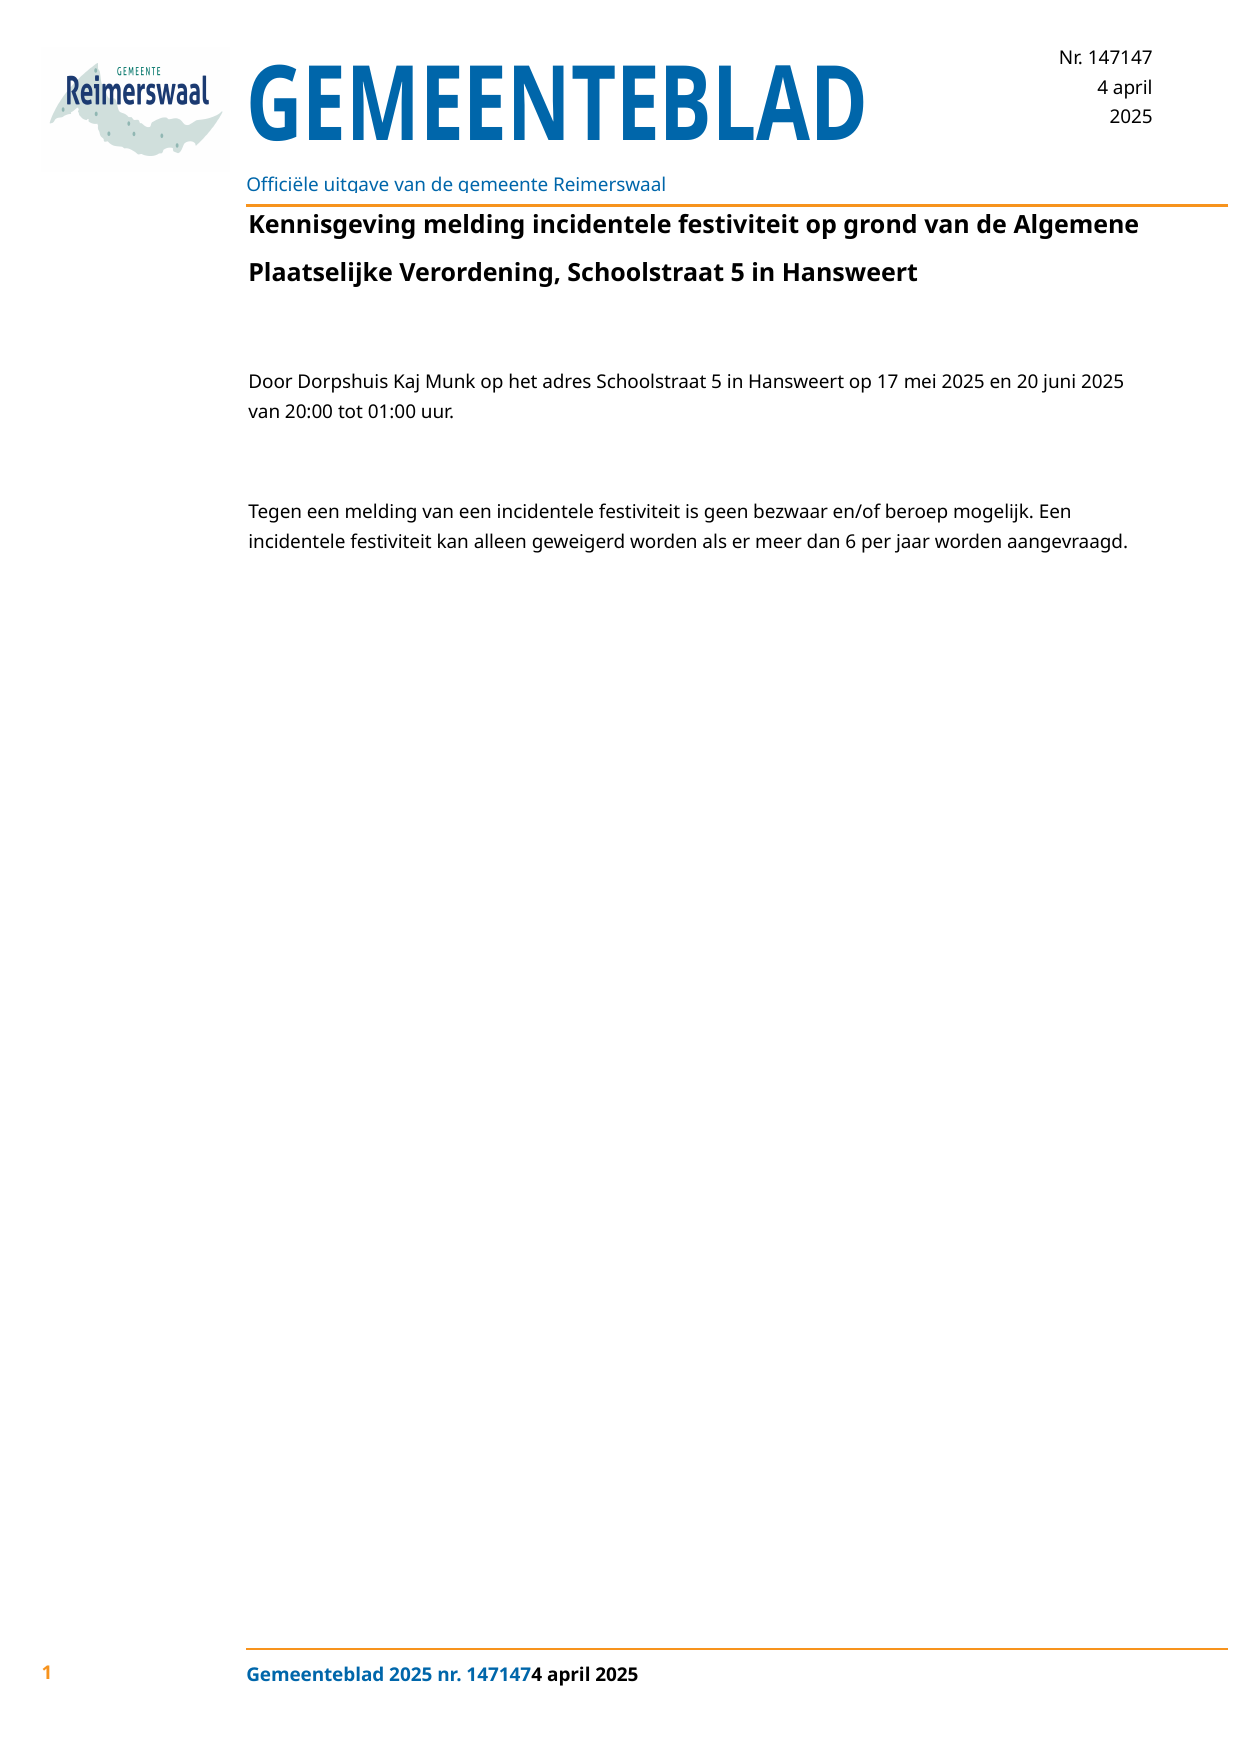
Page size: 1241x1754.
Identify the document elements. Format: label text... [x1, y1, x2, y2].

text Kennisgeving melding incidentele festiviteit op grond van de Algemene Plaatselijke Verordening, Schoolstraat 5 in Hansweert [248, 207, 1152, 288]
text Door Dorpshuis Kaj Munk op het adres Schoolstraat 5 in Hansweert op 17 mei 2025 en 20 juni 2025 van 20:00 tot 01:00 uur. [248, 368, 1152, 424]
picture [41, 47, 231, 172]
text Tegen een melding van een incidentele festiviteit is geen bezwaar en/of beroep mogelijk. Een incidentele festiviteit kan alleen geweigerd worden als er meer dan 6 per jaar worden aangevraagd. [248, 499, 1152, 554]
